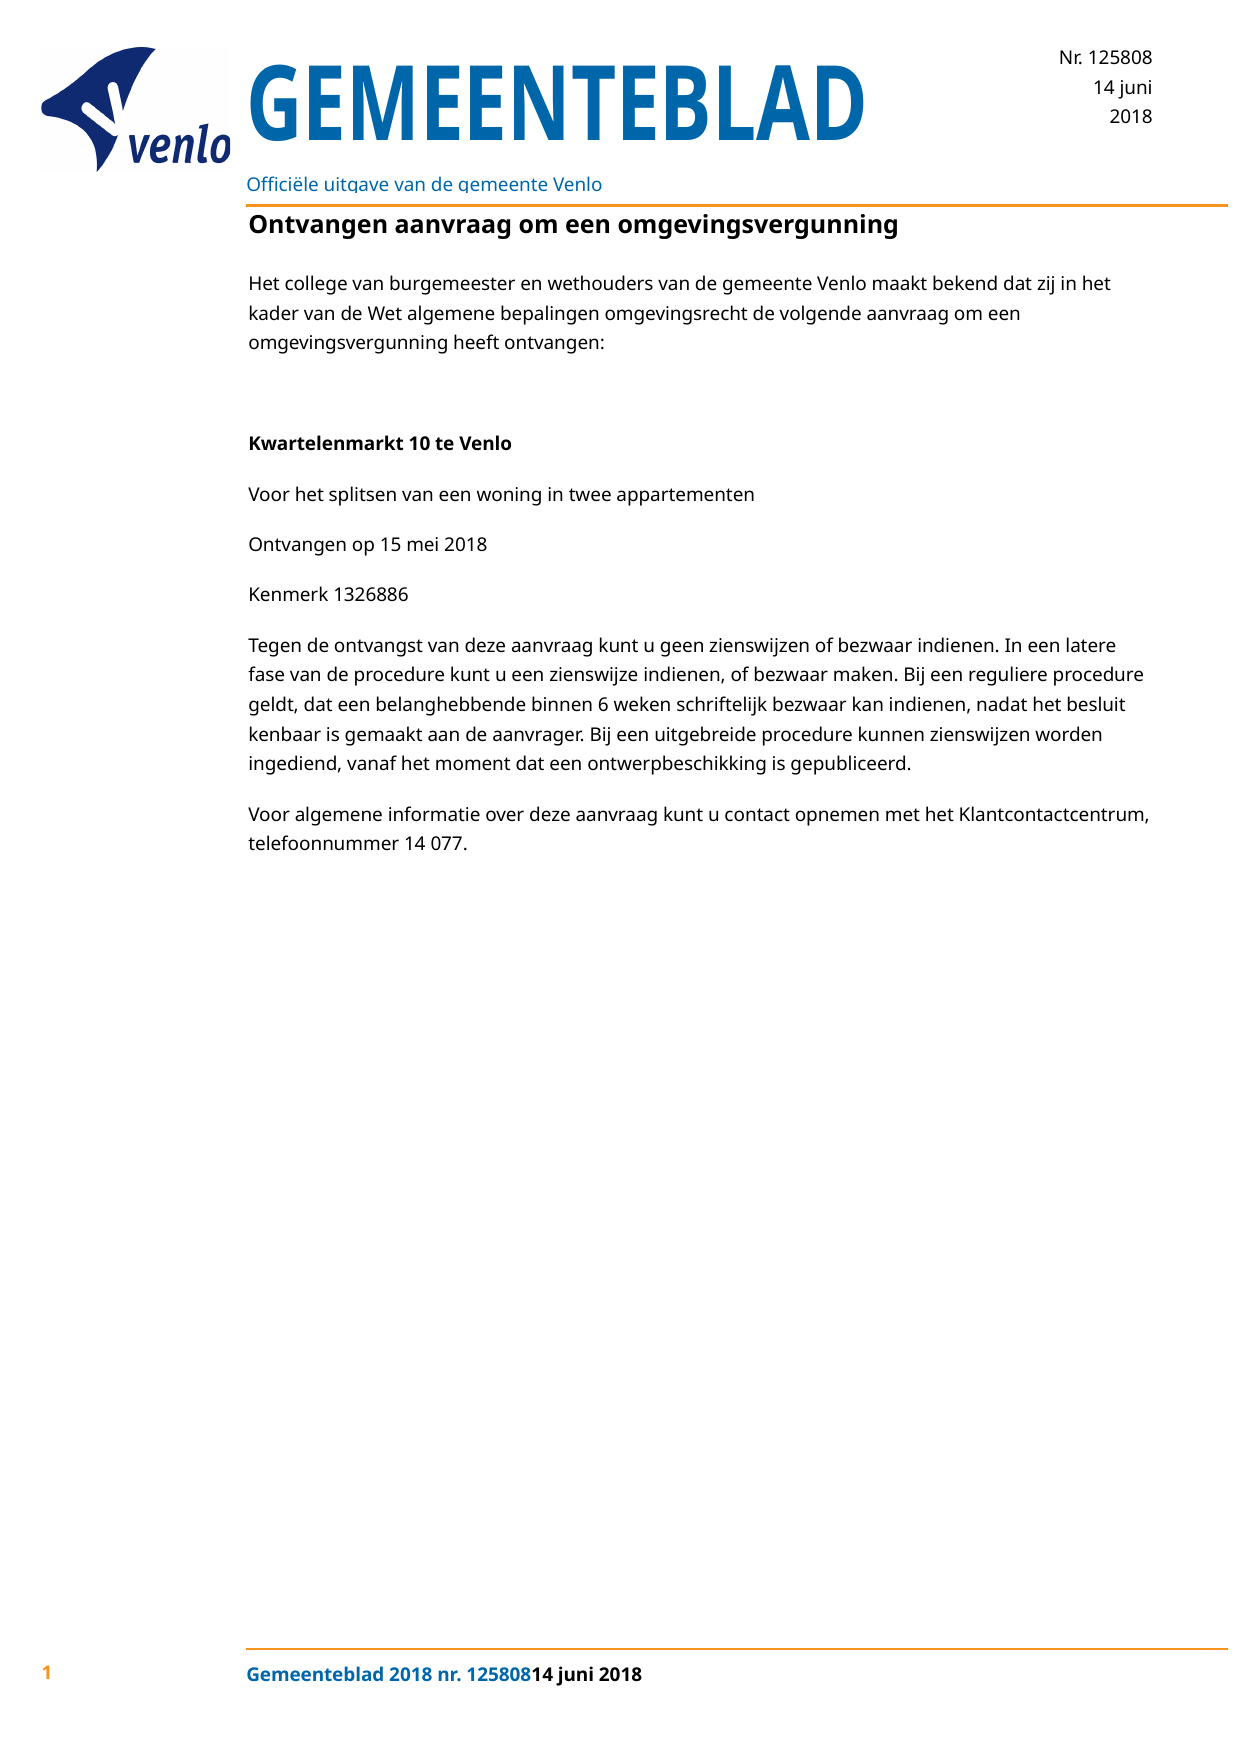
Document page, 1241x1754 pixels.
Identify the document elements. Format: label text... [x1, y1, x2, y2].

text Kenmerk 1326886 [248, 582, 1152, 607]
text Tegen de ontvangst van deze aanvraag kunt u geen zienswijzen of bezwaar indienen. In een latere fase van de procedure kunt u een zienswijze indienen, of bezwaar maken. Bij een reguliere procedure geldt, dat een belanghebbende binnen 6 weken schriftelijk bezwaar kan indienen, nadat het besluit kenbaar is gemaakt aan de aanvrager. Bij een uitgebreide procedure kunnen zienswijzen worden ingediend, vanaf het moment dat een ontwerpbeschikking is gepubliceerd. [248, 632, 1152, 776]
text Voor het splitsen van een woning in twee appartementen [248, 481, 1152, 506]
text Voor algemene informatie over deze aanvraag kunt u contact opnemen met het Klantcontactcentrum, telefoonnummer 14 077. [248, 801, 1152, 856]
text Kwartelenmarkt 10 te Venlo [248, 430, 1152, 456]
picture [41, 47, 231, 172]
text Het college van burgemeester en wethouders van de gemeente Venlo maakt bekend dat zij in het kader van de Wet algemene bepalingen omgevingsrecht de volgende aanvraag om een omgevingsvergunning heeft ontvangen: [248, 270, 1152, 355]
text Ontvangen op 15 mei 2018 [248, 531, 1152, 557]
text Ontvangen aanvraag om een omgevingsvergunning [248, 207, 1152, 241]
